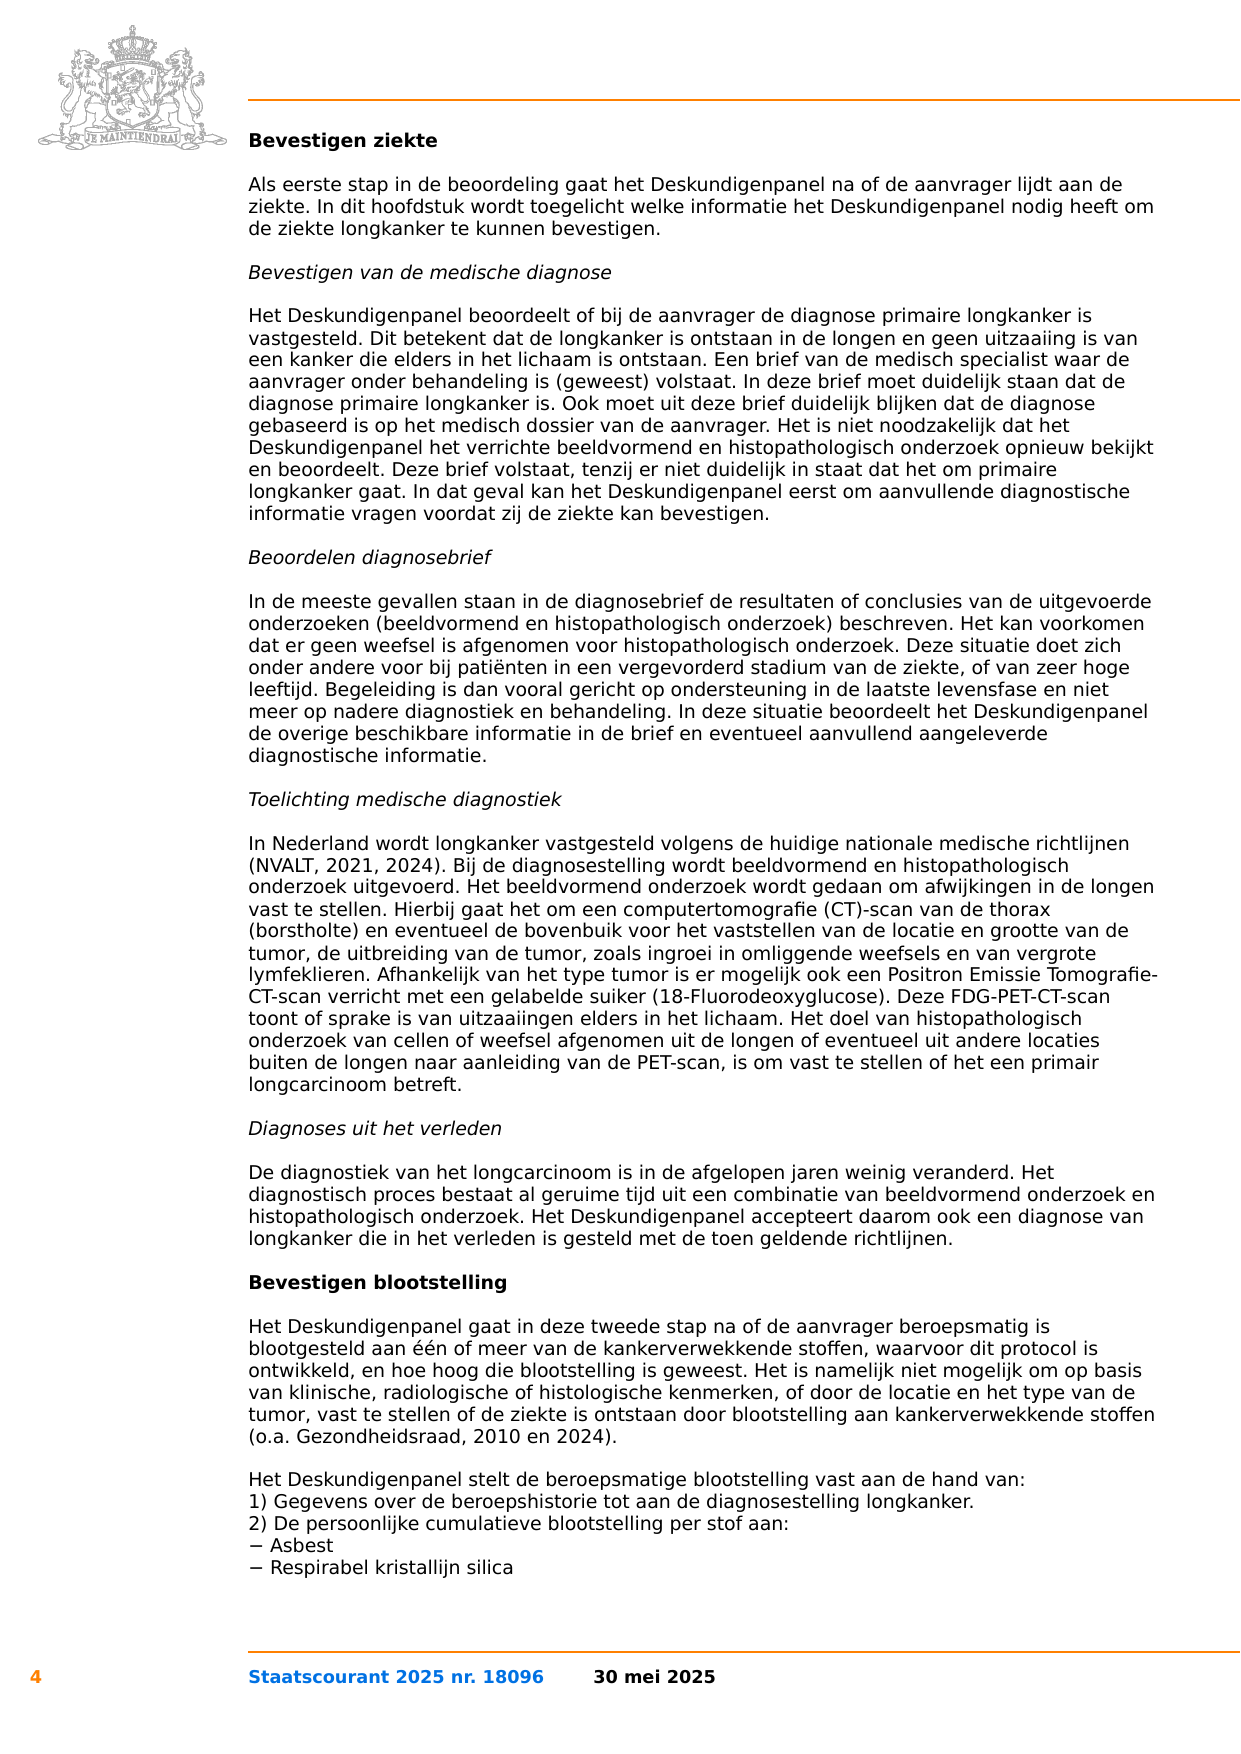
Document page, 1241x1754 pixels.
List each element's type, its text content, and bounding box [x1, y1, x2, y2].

text 1) Gegevens over de beroepshistorie tot aan de diagnosestelling longkanker. [248, 1491, 1163, 1513]
subtitle Beoordelen diagnosebrief [248, 547, 1163, 569]
text − Respirabel kristallijn silica [248, 1557, 1163, 1579]
text Het Deskundigenpanel gaat in deze tweede stap na of de aanvrager beroepsmatig is blootgesteld aan één of meer van de kankerverwekkende stoffen, waarvoor dit protocol is ontwikkeld, en hoe hoog die blootstelling is geweest. Het is namelijk niet mogelijk om op basis van klinische, radiologische of histologische kenmerken, of door de locatie en het type van de tumor, vast te stellen of de ziekte is ontstaan door blootstelling aan kankerverwekkende stoffen (o.a. Gezondheidsraad, 2010 en 2024). [248, 1316, 1163, 1447]
picture [38, 25, 227, 150]
text Als eerste stap in de beoordeling gaat het Deskundigenpanel na of de aanvrager lijdt aan de ziekte. In dit hoofdstuk wordt toegelicht welke informatie het Deskundigenpanel nodig heeft om de ziekte longkanker te kunnen bevestigen. [248, 174, 1163, 240]
subtitle Diagnoses uit het verleden [248, 1118, 1163, 1140]
text − Asbest [248, 1535, 1163, 1557]
subtitle Toelichting medische diagnostiek [248, 789, 1163, 811]
text Het Deskundigenpanel beoordeelt of bij de aanvrager de diagnose primaire longkanker is vastgesteld. Dit betekent dat de longkanker is ontstaan in de longen en geen uitzaaiing is van een kanker die elders in het lichaam is ontstaan. Een brief van de medisch specialist waar de aanvrager onder behandeling is (geweest) volstaat. In deze brief moet duidelijk staan dat de diagnose primaire longkanker is. Ook moet uit deze brief duidelijk blijken dat de diagnose gebaseerd is op het medisch dossier van de aanvrager. Het is niet noodzakelijk dat het Deskundigenpanel het verrichte beeldvormend en histopathologisch onderzoek opnieuw bekijkt en beoordeelt. Deze brief volstaat, tenzij er niet duidelijk in staat dat het om primaire longkanker gaat. In dat geval kan het Deskundigenpanel eerst om aanvullende diagnostische informatie vragen voordat zij de ziekte kan bevestigen. [248, 305, 1163, 525]
text 2) De persoonlijke cumulatieve blootstelling per stof aan: [248, 1513, 1163, 1535]
text De diagnostiek van het longcarcinoom is in de afgelopen jaren weinig veranderd. Het diagnostisch proces bestaat al geruime tijd uit een combinatie van beeldvormend onderzoek en histopathologisch onderzoek. Het Deskundigenpanel accepteert daarom ook een diagnose van longkanker die in het verleden is gesteld met de toen geldende richtlijnen. [248, 1162, 1163, 1250]
text Het Deskundigenpanel stelt de beroepsmatige blootstelling vast aan de hand van: [248, 1469, 1163, 1491]
subtitle Bevestigen blootstelling [248, 1272, 1163, 1294]
subtitle Bevestigen van de medische diagnose [248, 262, 1163, 283]
text In Nederland wordt longkanker vastgesteld volgens de huidige nationale medische richtlijnen (NVALT, 2021, 2024). Bij de diagnosestelling wordt beeldvormend en histopathologisch onderzoek uitgevoerd. Het beeldvormend onderzoek wordt gedaan om afwijkingen in de longen vast te stellen. Hierbij gaat het om een computertomografie (CT)-scan van de thorax (borstholte) en eventueel de bovenbuik voor het vaststellen van de locatie en grootte van de tumor, de uitbreiding van de tumor, zoals ingroei in omliggende weefsels en van vergrote lymfeklieren. Afhankelijk van het type tumor is er mogelijk ook een Positron Emissie Tomografie-CT-scan verricht met een gelabelde suiker (18-Fluorodeoxyglucose). Deze FDG-PET-CT-scan toont of sprake is van uitzaaiingen elders in het lichaam. Het doel van histopathologisch onderzoek van cellen of weefsel afgenomen uit de longen of eventueel uit andere locaties buiten de longen naar aanleiding van de PET-scan, is om vast te stellen of het een primair longcarcinoom betreft. [248, 832, 1163, 1096]
subtitle Bevestigen ziekte [248, 130, 1163, 152]
text In de meeste gevallen staan in de diagnosebrief de resultaten of conclusies van de uitgevoerde onderzoeken (beeldvormend en histopathologisch onderzoek) beschreven. Het kan voorkomen dat er geen weefsel is afgenomen voor histopathologisch onderzoek. Deze situatie doet zich onder andere voor bij patiënten in een vergevorderd stadium van de ziekte, of van zeer hoge leeftijd. Begeleiding is dan vooral gericht op ondersteuning in de laatste levensfase en niet meer op nadere diagnostiek en behandeling. In deze situatie beoordeelt het Deskundigenpanel de overige beschikbare informatie in de brief en eventueel aanvullend aangeleverde diagnostische informatie. [248, 591, 1163, 767]
